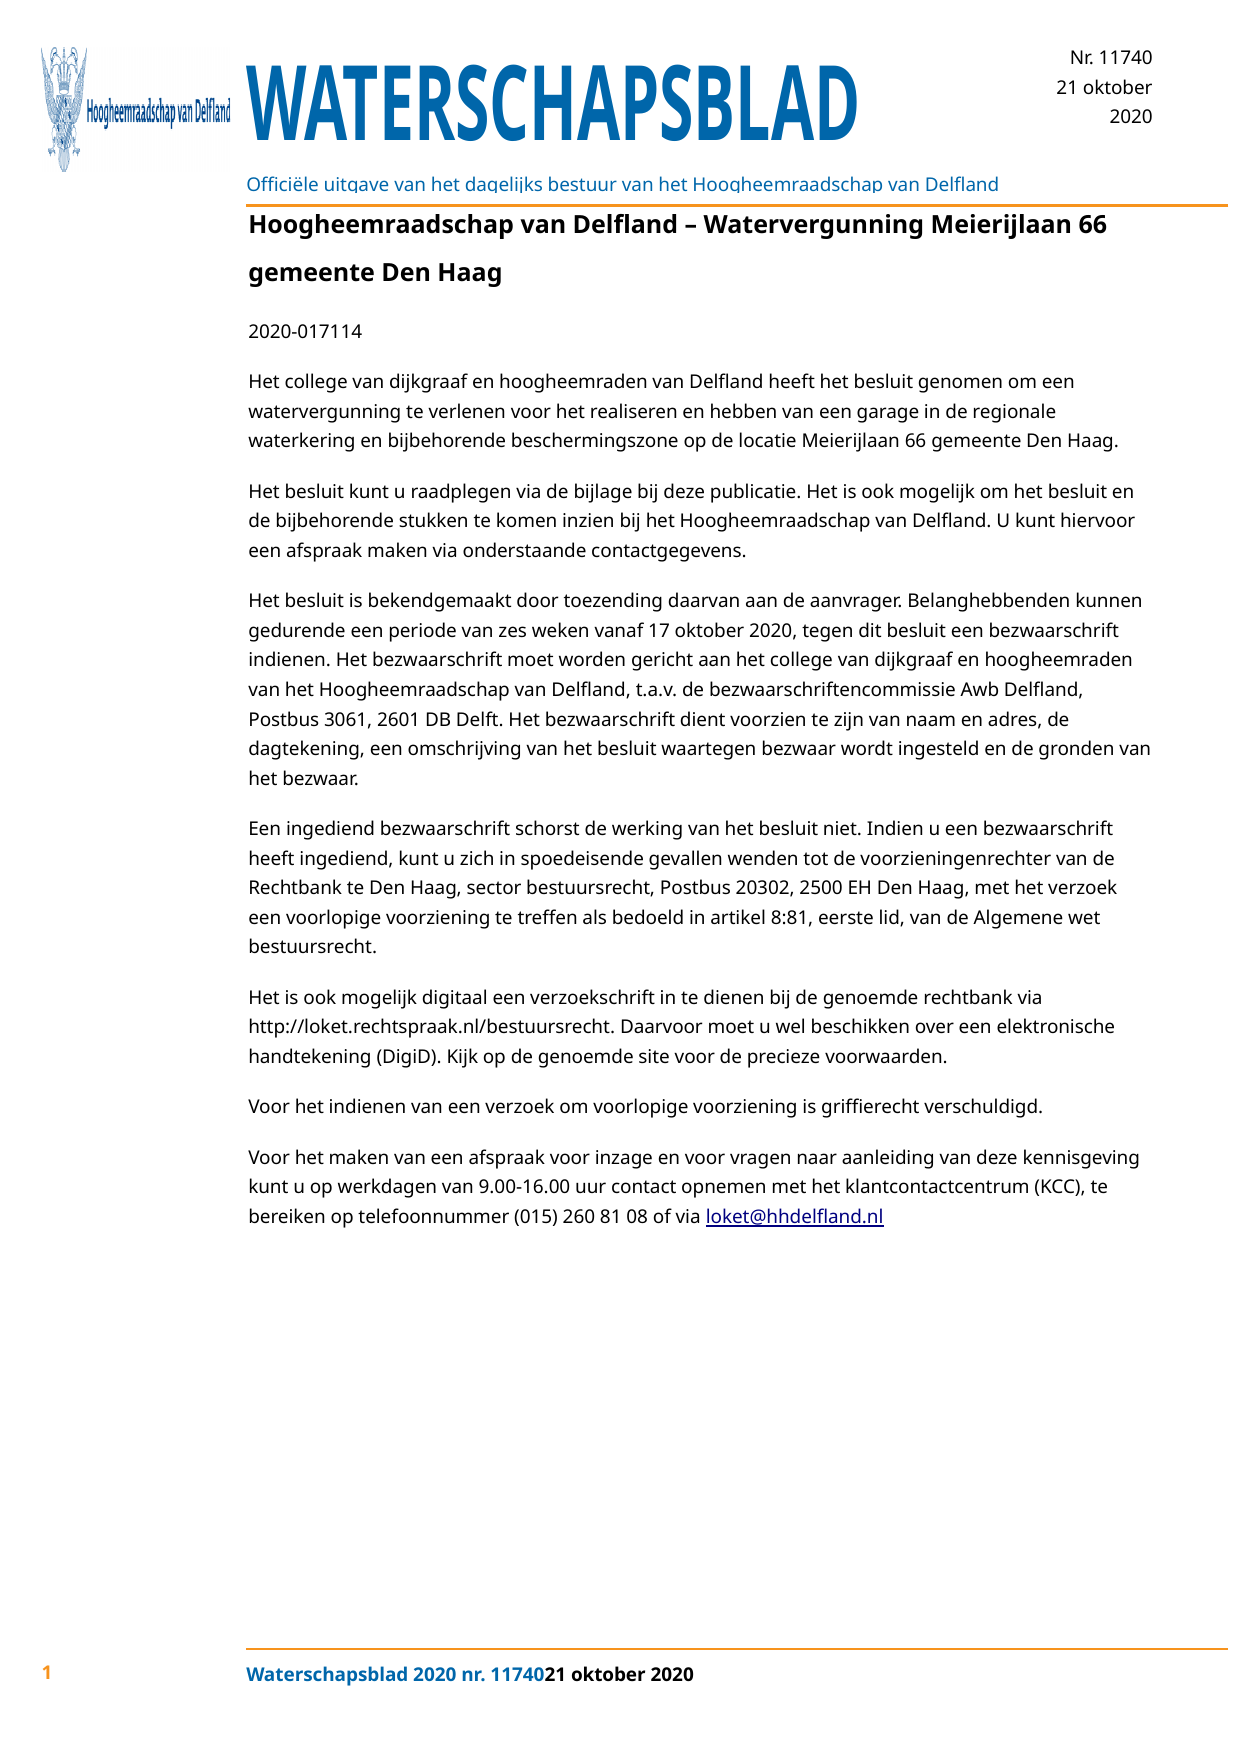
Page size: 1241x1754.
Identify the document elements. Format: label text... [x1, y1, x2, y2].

text Een ingediend bezwaarschrift schorst de werking van het besluit niet. Indien u een bezwaarschrift heeft ingediend, kunt u zich in spoedeisende gevallen wenden tot de voorzieningenrechter van de Rechtbank te Den Haag, sector bestuursrecht, Postbus 20302, 2500 EH Den Haag, met het verzoek een voorlopige voorziening te treffen als bedoeld in artikel 8:81, eerste lid, van de Algemene wet bestuursrecht. [248, 815, 1152, 959]
text 2020-017114 [248, 318, 1152, 344]
text Hoogheemraadschap van Delfland – Watervergunning Meierijlaan 66 gemeente Den Haag [248, 207, 1152, 288]
text Voor het maken van een afspraak voor inzage en voor vragen naar aanleiding van deze kennisgeving kunt u op werkdagen van 9.00-16.00 uur contact opnemen met het klantcontactcentrum (KCC), te bereiken op telefoonnummer (015) 260 81 08 of via loket@hhdelfland.nl [248, 1144, 1152, 1229]
text Het besluit kunt u raadplegen via de bijlage bij deze publicatie. Het is ook mogelijk om het besluit en de bijbehorende stukken te komen inzien bij het Hoogheemraadschap van Delfland. U kunt hiervoor een afspraak maken via onderstaande contactgegevens. [248, 478, 1152, 563]
picture [41, 47, 231, 172]
text Voor het indienen van een verzoek om voorlopige voorziening is griffierecht verschuldigd. [248, 1094, 1152, 1119]
text Het is ook mogelijk digitaal een verzoekschrift in te dienen bij de genoemde rechtbank via http://loket.rechtspraak.nl/bestuursrecht. Daarvoor moet u wel beschikken over een elektronische handtekening (DigiD). Kijk op de genoemde site voor de precieze voorwaarden. [248, 984, 1152, 1069]
text Het college van dijkgraaf en hoogheemraden van Delfland heeft het besluit genomen om een watervergunning te verlenen voor het realiseren en hebben van een garage in de regionale waterkering en bijbehorende beschermingszone op de locatie Meierijlaan 66 gemeente Den Haag. [248, 368, 1152, 453]
text Het besluit is bekendgemaakt door toezending daarvan aan de aanvrager. Belanghebbenden kunnen gedurende een periode van zes weken vanaf 17 oktober 2020, tegen dit besluit een bezwaarschrift indienen. Het bezwaarschrift moet worden gericht aan het college van dijkgraaf en hoogheemraden van het Hoogheemraadschap van Delfland, t.a.v. de bezwaarschriftencommissie Awb Delfland, Postbus 3061, 2601 DB Delft. Het bezwaarschrift dient voorzien te zijn van naam en adres, de dagtekening, een omschrijving van het besluit waartegen bezwaar wordt ingesteld en de gronden van het bezwaar. [248, 587, 1152, 791]
